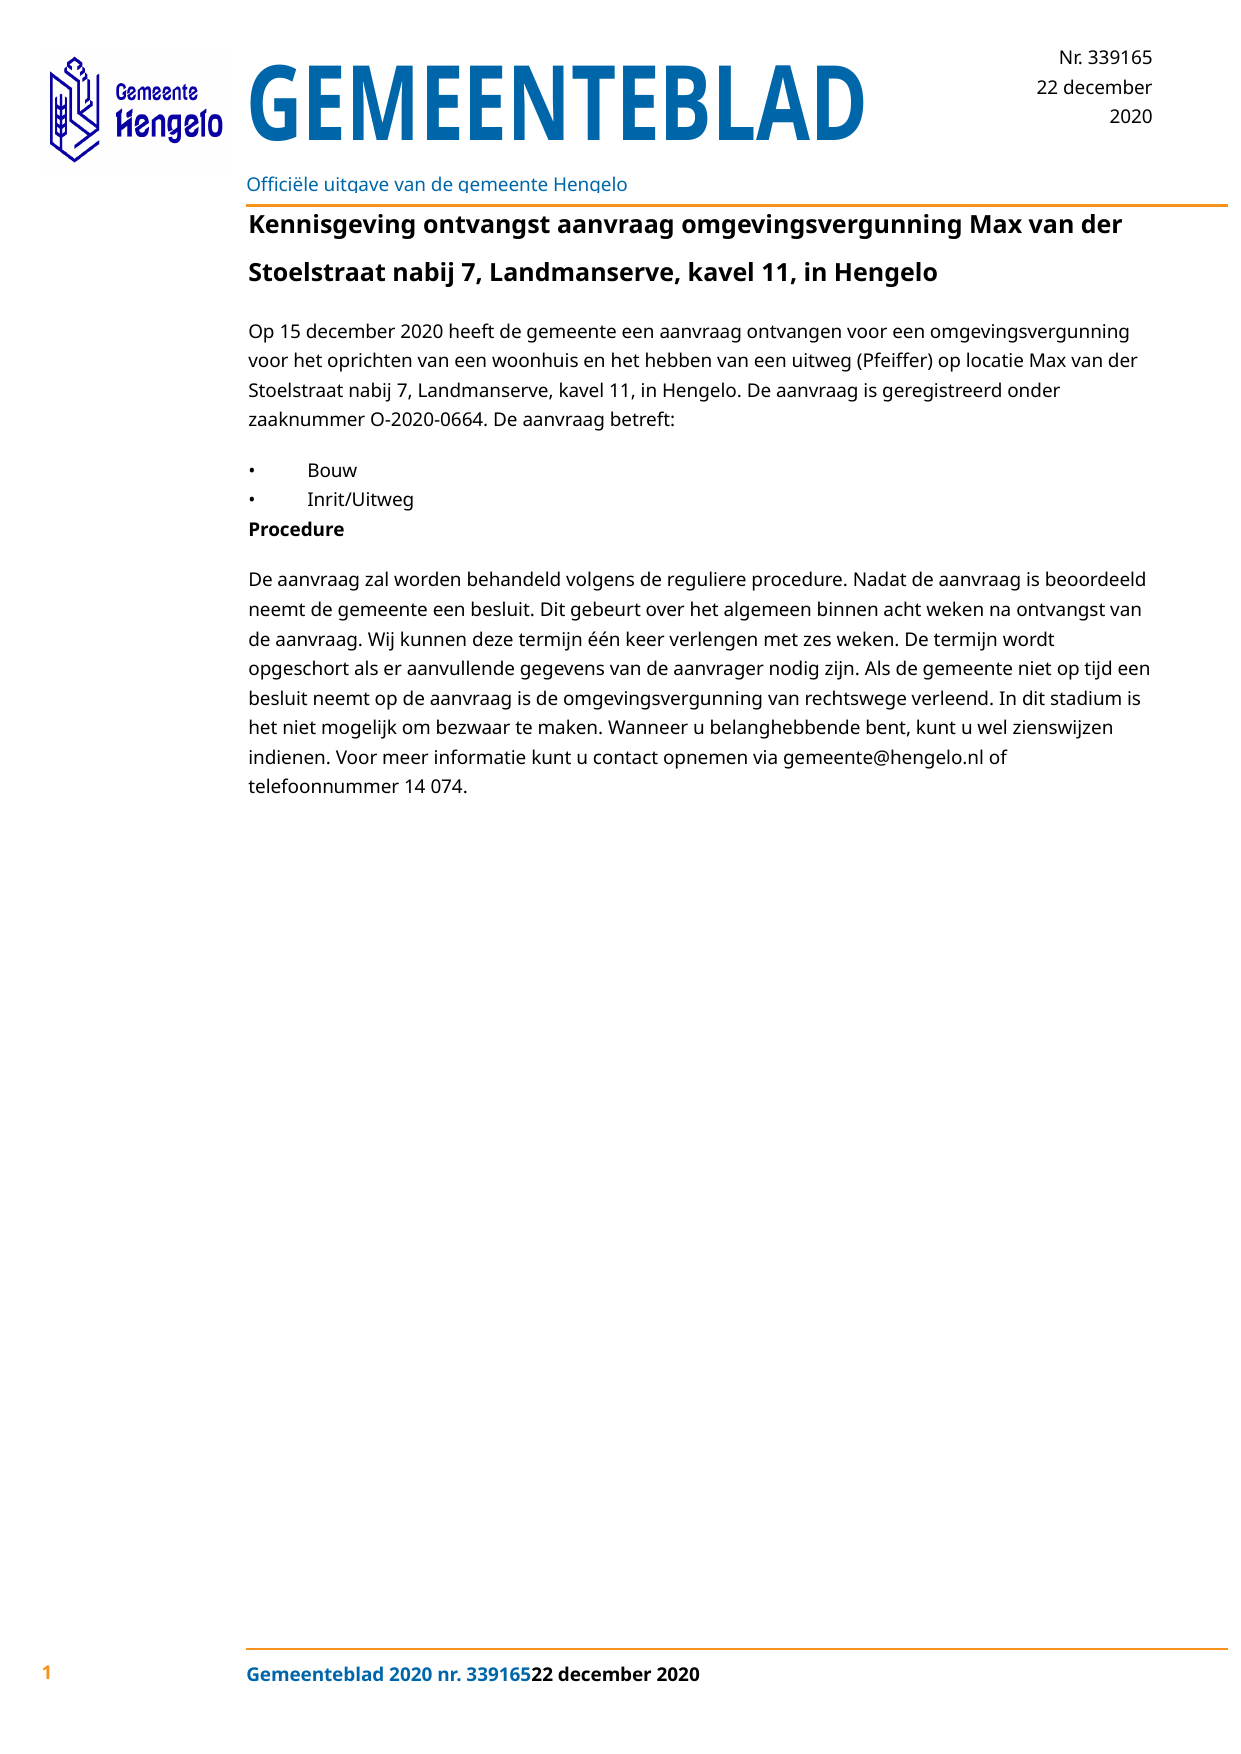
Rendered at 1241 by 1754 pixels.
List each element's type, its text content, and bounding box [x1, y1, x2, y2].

text De aanvraag zal worden behandeld volgens de reguliere procedure. Nadat de aanvraag is beoordeeld neemt de gemeente een besluit. Dit gebeurt over het algemeen binnen acht weken na ontvangst van de aanvraag. Wij kunnen deze termijn één keer verlengen met zes weken. De termijn wordt opgeschort als er aanvullende gegevens van de aanvrager nodig zijn. Als de gemeente niet op tijd een besluit neemt op de aanvraag is de omgevingsvergunning van rechtswege verleend. In dit stadium is het niet mogelijk om bezwaar te maken. Wanneer u belanghebbende bent, kunt u wel zienswijzen indienen. Voor meer informatie kunt u contact opnemen via gemeente@hengelo.nl of telefoonnummer 14 074. [248, 567, 1152, 799]
list Bouw [248, 457, 1152, 483]
text Kennisgeving ontvangst aanvraag omgevingsvergunning Max van der Stoelstraat nabij 7, Landmanserve, kavel 11, in Hengelo [248, 207, 1152, 288]
text Procedure [248, 516, 1152, 542]
picture [41, 47, 231, 172]
list Inrit/Uitweg [248, 487, 1152, 512]
text Op 15 december 2020 heeft de gemeente een aanvraag ontvangen voor een omgevingsvergunning voor het oprichten van een woonhuis en het hebben van een uitweg (Pfeiffer) op locatie Max van der Stoelstraat nabij 7, Landmanserve, kavel 11, in Hengelo. De aanvraag is geregistreerd onder zaaknummer O-2020-0664. De aanvraag betreft: [248, 318, 1152, 432]
